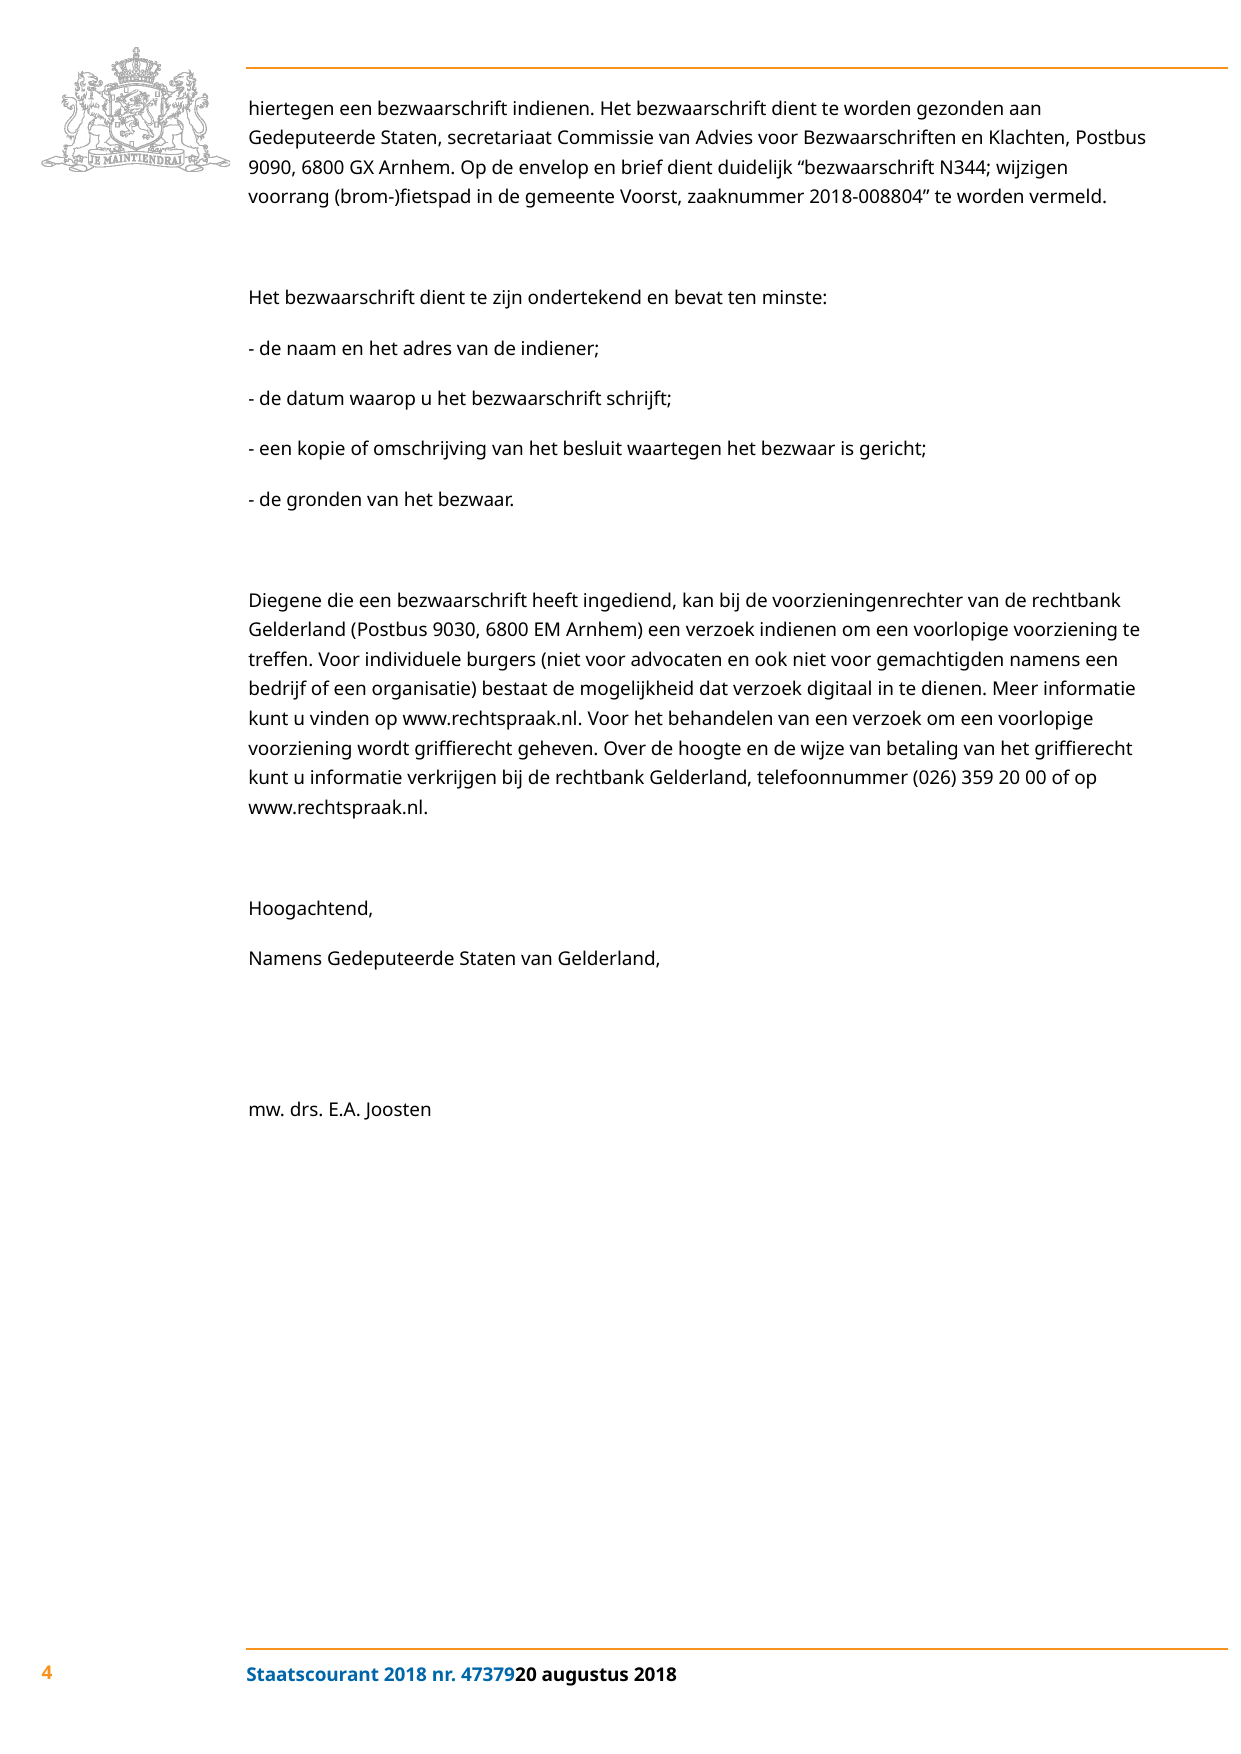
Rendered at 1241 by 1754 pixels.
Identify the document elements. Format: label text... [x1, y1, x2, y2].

text - de naam en het adres van de indiener; [248, 335, 1152, 361]
text Het bezwaarschrift dient te zijn ondertekend en bevat ten minste: [248, 284, 1152, 310]
text Hoogachtend, [248, 895, 1152, 921]
text mw. drs. E.A. Joosten [248, 1096, 1152, 1122]
text Diegene die een bezwaarschrift heeft ingediend, kan bij de voorzieningenrechter van de rechtbank Gelderland (Postbus 9030, 6800 EM Arnhem) een verzoek indienen om een voorlopige voorziening te treffen. Voor individuele burgers (niet voor advocaten en ook niet voor gemachtigden namens een bedrijf of een organisatie) bestaat de mogelijkheid dat verzoek digitaal in te dienen. Meer informatie kunt u vinden op www.rechtspraak.nl. Voor het behandelen van een verzoek om een voorlopige voorziening wordt griffierecht geheven. Over de hoogte en de wijze van betaling van het griffierecht kunt u informatie verkrijgen bij de rechtbank Gelderland, telefoonnummer (026) 359 20 00 of op www.rechtspraak.nl. [248, 587, 1152, 820]
text hiertegen een bezwaarschrift indienen. Het bezwaarschrift dient te worden gezonden aan Gedeputeerde Staten, secretariaat Commissie van Advies voor Bezwaarschriften en Klachten, Postbus 9090, 6800 GX Arnhem. Op de envelop en brief dient duidelijk “bezwaarschrift N344; wijzigen voorrang (brom-)fietspad in de gemeente Voorst, zaaknummer 2018-008804” te worden vermeld. [248, 95, 1152, 209]
text Namens Gedeputeerde Staten van Gelderland, [248, 945, 1152, 971]
text - een kopie of omschrijving van het besluit waartegen het bezwaar is gericht; [248, 436, 1152, 461]
picture [41, 47, 231, 172]
text - de datum waarop u het bezwaarschrift schrijft; [248, 385, 1152, 411]
text - de gronden van het bezwaar. [248, 486, 1152, 512]
